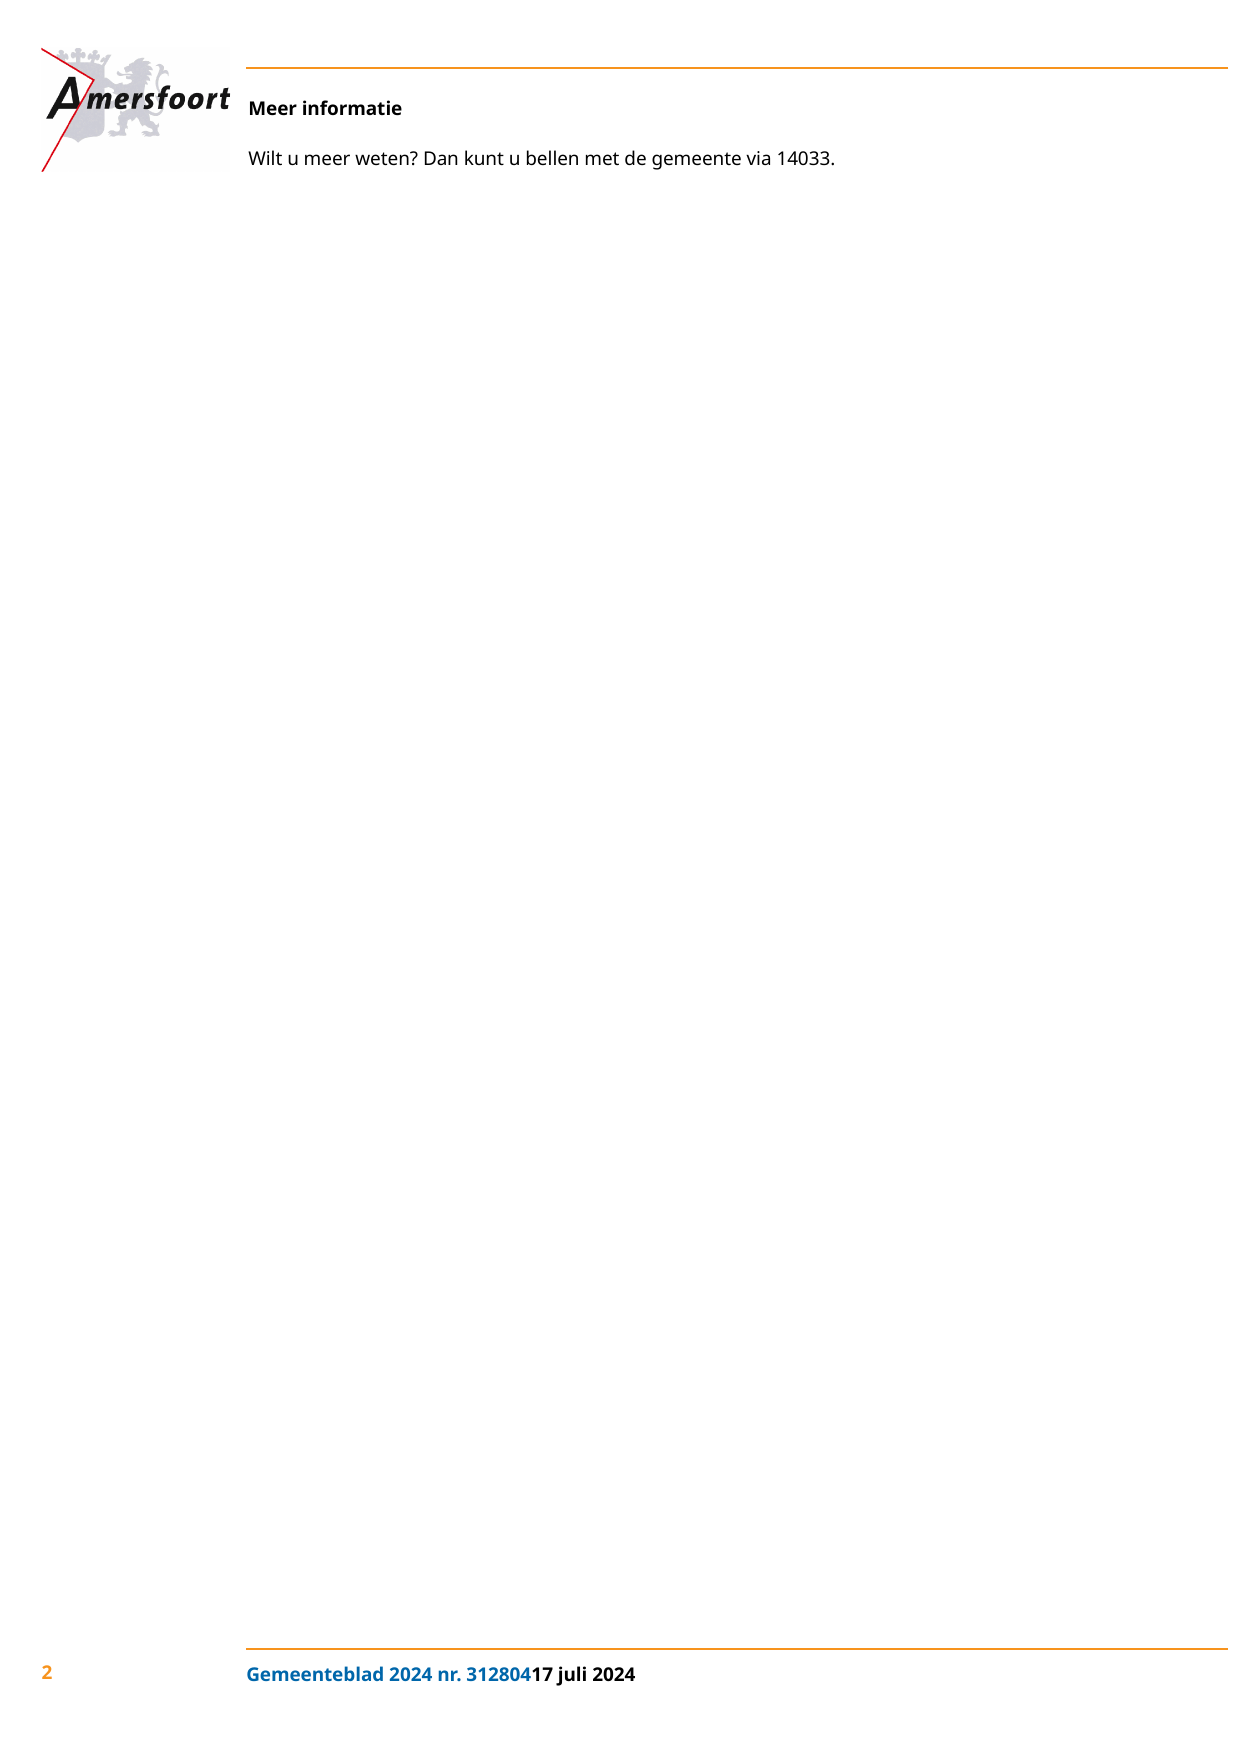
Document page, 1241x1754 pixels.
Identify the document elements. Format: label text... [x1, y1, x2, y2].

text Meer informatie [248, 95, 1152, 121]
text Wilt u meer weten? Dan kunt u bellen met de gemeente via 14033. [248, 145, 1152, 171]
picture [41, 47, 231, 172]
